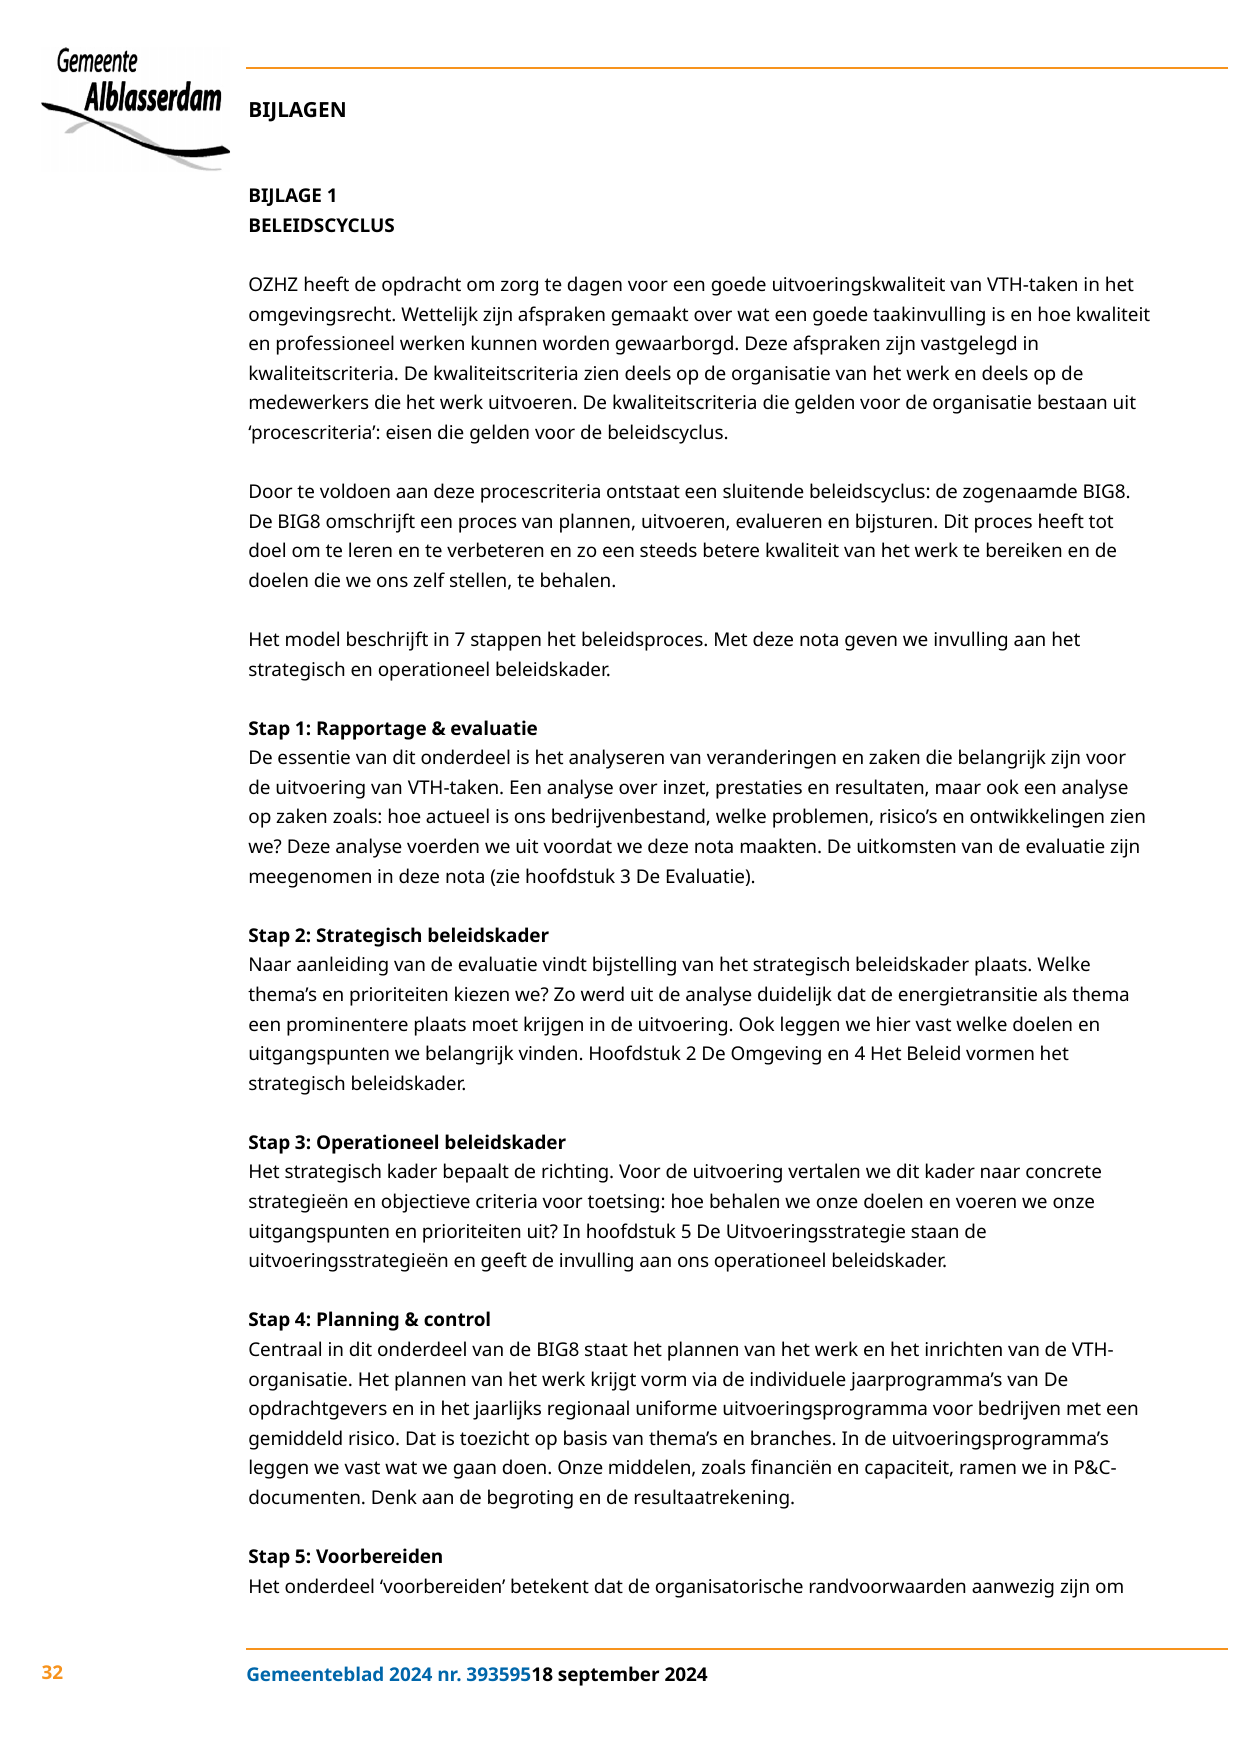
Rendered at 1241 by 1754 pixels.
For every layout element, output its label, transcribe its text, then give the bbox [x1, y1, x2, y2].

text De essentie van dit onderdeel is het analyseren van veranderingen en zaken die belangrijk zijn voor de uitvoering van VTH-taken. Een analyse over inzet, prestaties en resultaten, maar ook een analyse op zaken zoals: hoe actueel is ons bedrijvenbestand, welke problemen, risico’s en ontwikkelingen zien we? Deze analyse voerden we uit voordat we deze nota maakten. De uitkomsten van de evaluatie zijn meegenomen in deze nota (zie hoofdstuk 3 De Evaluatie). [248, 744, 1152, 889]
text Het model beschrijft in 7 stappen het beleidsproces. Met deze nota geven we invulling aan het strategisch en operationeel beleidskader. [248, 626, 1152, 682]
text Stap 4: Planning & control [248, 1307, 1152, 1332]
text Stap 2: Strategisch beleidskader [248, 922, 1152, 948]
text Naar aanleiding van de evaluatie vindt bijstelling van het strategisch beleidskader plaats. Welke thema’s en prioriteiten kiezen we? Zo werd uit de analyse duidelijk dat de energietransitie als thema een prominentere plaats moet krijgen in de uitvoering. Ook leggen we hier vast welke doelen en uitgangspunten we belangrijk vinden. Hoofdstuk 2 De Omgeving en 4 Het Beleid vormen het strategisch beleidskader. [248, 952, 1152, 1096]
text Stap 5: Voorbereiden [248, 1543, 1152, 1569]
text Het onderdeel ‘voorbereiden’ betekent dat de organisatorische randvoorwaarden aanwezig zijn om [248, 1573, 1152, 1599]
text Door te voldoen aan deze procescriteria ontstaat een sluitende beleidscyclus: de zogenaamde BIG8. De BIG8 omschrijft een proces van plannen, uitvoeren, evalueren en bijsturen. Dit proces heeft tot doel om te leren en te verbeteren en zo een steeds betere kwaliteit van het werk te bereiken en de doelen die we ons zelf stellen, te behalen. [248, 478, 1152, 593]
text BIJLAGE 1 [248, 182, 1152, 208]
text Stap 3: Operationeel beleidskader [248, 1129, 1152, 1155]
text BELEIDSCYCLUS [248, 212, 1152, 238]
picture [41, 47, 231, 172]
text Het strategisch kader bepaalt de richting. Voor de uitvoering vertalen we dit kader naar concrete strategieën en objectieve criteria voor toetsing: hoe behalen we onze doelen en voeren we onze uitgangspunten en prioriteiten uit? In hoofdstuk 5 De Uitvoeringsstrategie staan de uitvoeringsstrategieën en geeft de invulling aan ons operationeel beleidskader. [248, 1159, 1152, 1273]
text BIJLAGEN [248, 95, 1152, 123]
text Centraal in dit onderdeel van de BIG8 staat het plannen van het werk en het inrichten van de VTH-organisatie. Het plannen van het werk krijgt vorm via de individuele jaarprogramma’s van De opdrachtgevers en in het jaarlijks regionaal uniforme uitvoeringsprogramma voor bedrijven met een gemiddeld risico. Dat is toezicht op basis van thema’s en branches. In de uitvoeringsprogramma’s leggen we vast wat we gaan doen. Onze middelen, zoals financiën en capaciteit, ramen we in P&C-documenten. Denk aan de begroting en de resultaatrekening. [248, 1336, 1152, 1510]
text OZHZ heeft de opdracht om zorg te dagen voor een goede uitvoeringskwaliteit van VTH-taken in het omgevingsrecht. Wettelijk zijn afspraken gemaakt over wat een goede taakinvulling is en hoe kwaliteit en professioneel werken kunnen worden gewaarborgd. Deze afspraken zijn vastgelegd in kwaliteitscriteria. De kwaliteitscriteria zien deels op de organisatie van het werk en deels op de medewerkers die het werk uitvoeren. De kwaliteitscriteria die gelden voor de organisatie bestaan uit ‘procescriteria’: eisen die gelden voor de beleidscyclus. [248, 271, 1152, 445]
text Stap 1: Rapportage & evaluatie [248, 715, 1152, 741]
